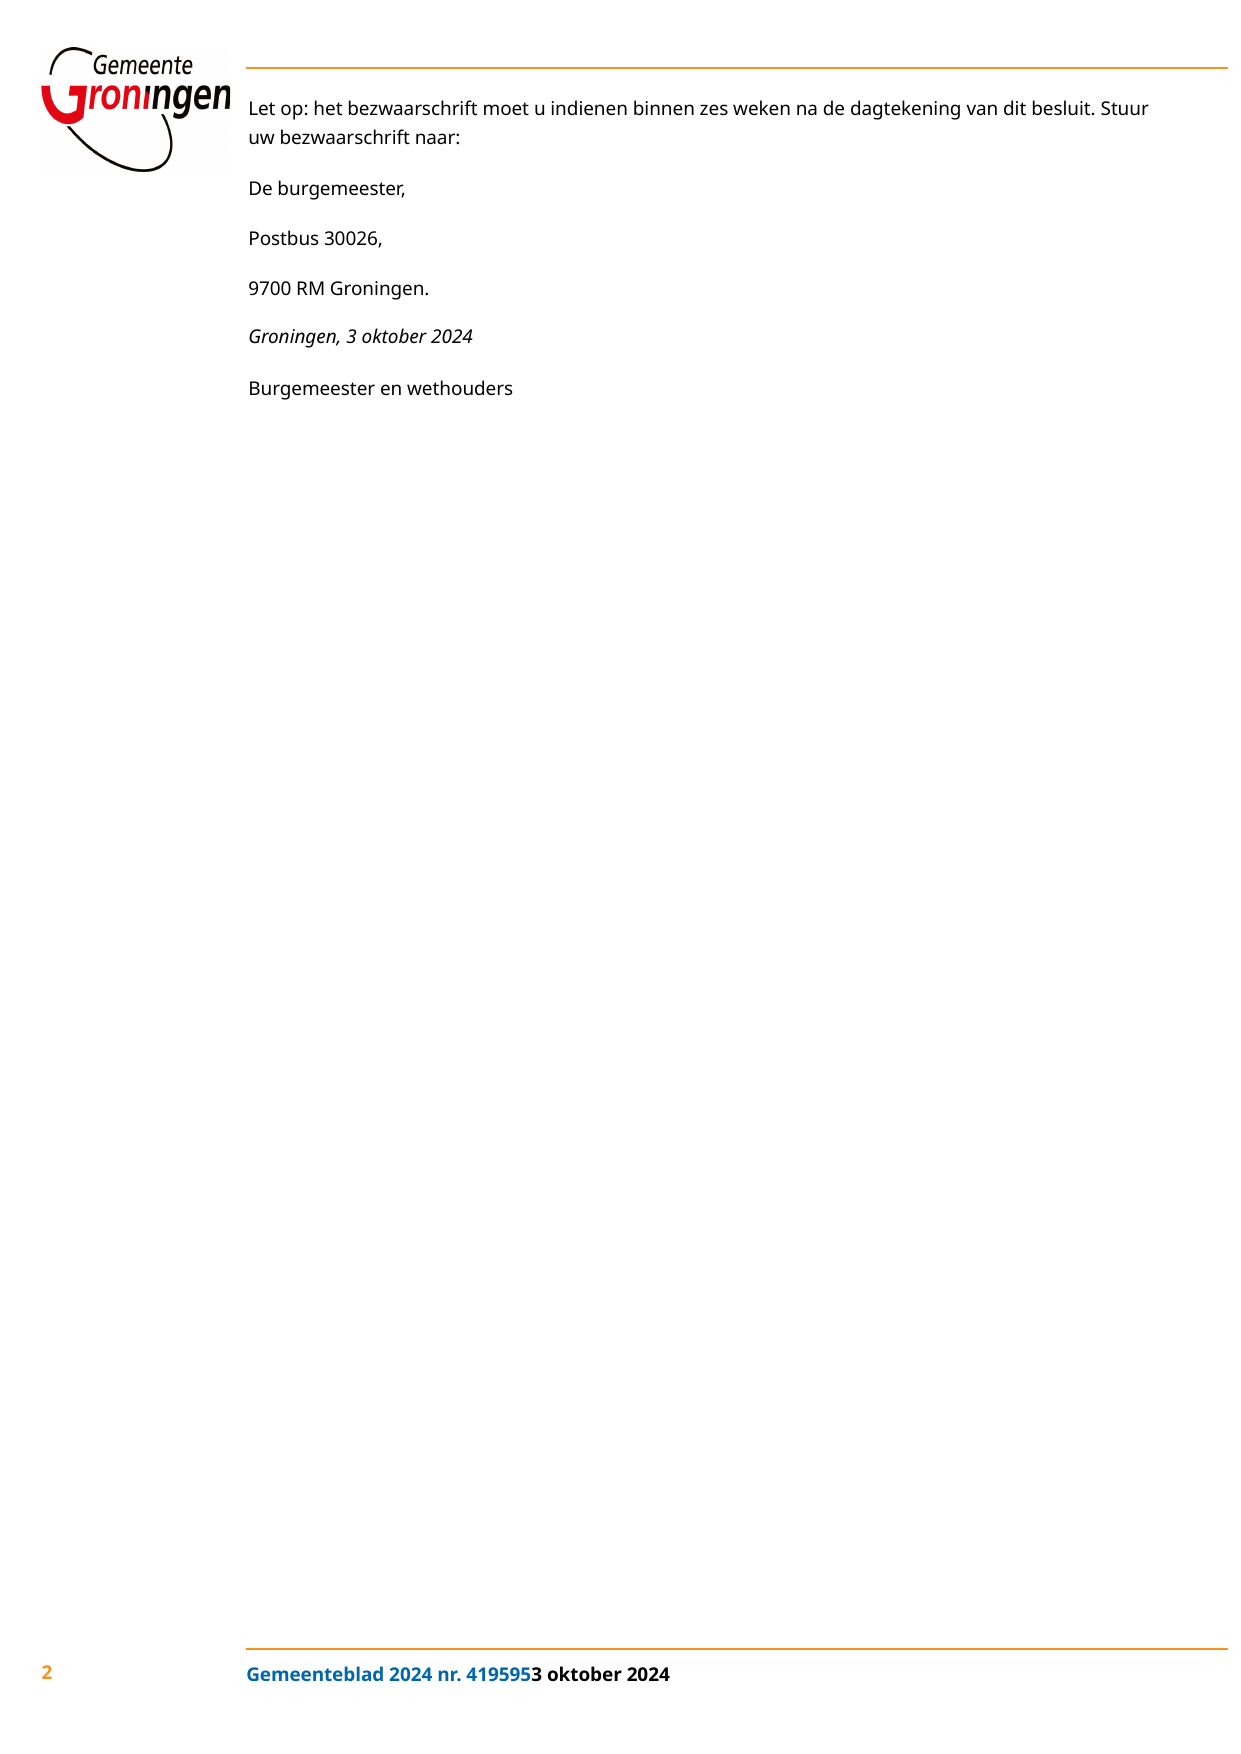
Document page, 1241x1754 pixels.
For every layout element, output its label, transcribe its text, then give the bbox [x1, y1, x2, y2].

text Burgemeester en wethouders [248, 375, 1152, 401]
text De burgemeester, [248, 175, 1152, 201]
text Groningen, 3 oktober 2024 [248, 323, 1152, 349]
picture [41, 47, 231, 172]
text Postbus 30026, [248, 225, 1152, 251]
text Let op: het bezwaarschrift moet u indienen binnen zes weken na de dagtekening van dit besluit. Stuur uw bezwaarschrift naar: [248, 95, 1152, 150]
text 9700 RM Groningen. [248, 276, 1152, 301]
